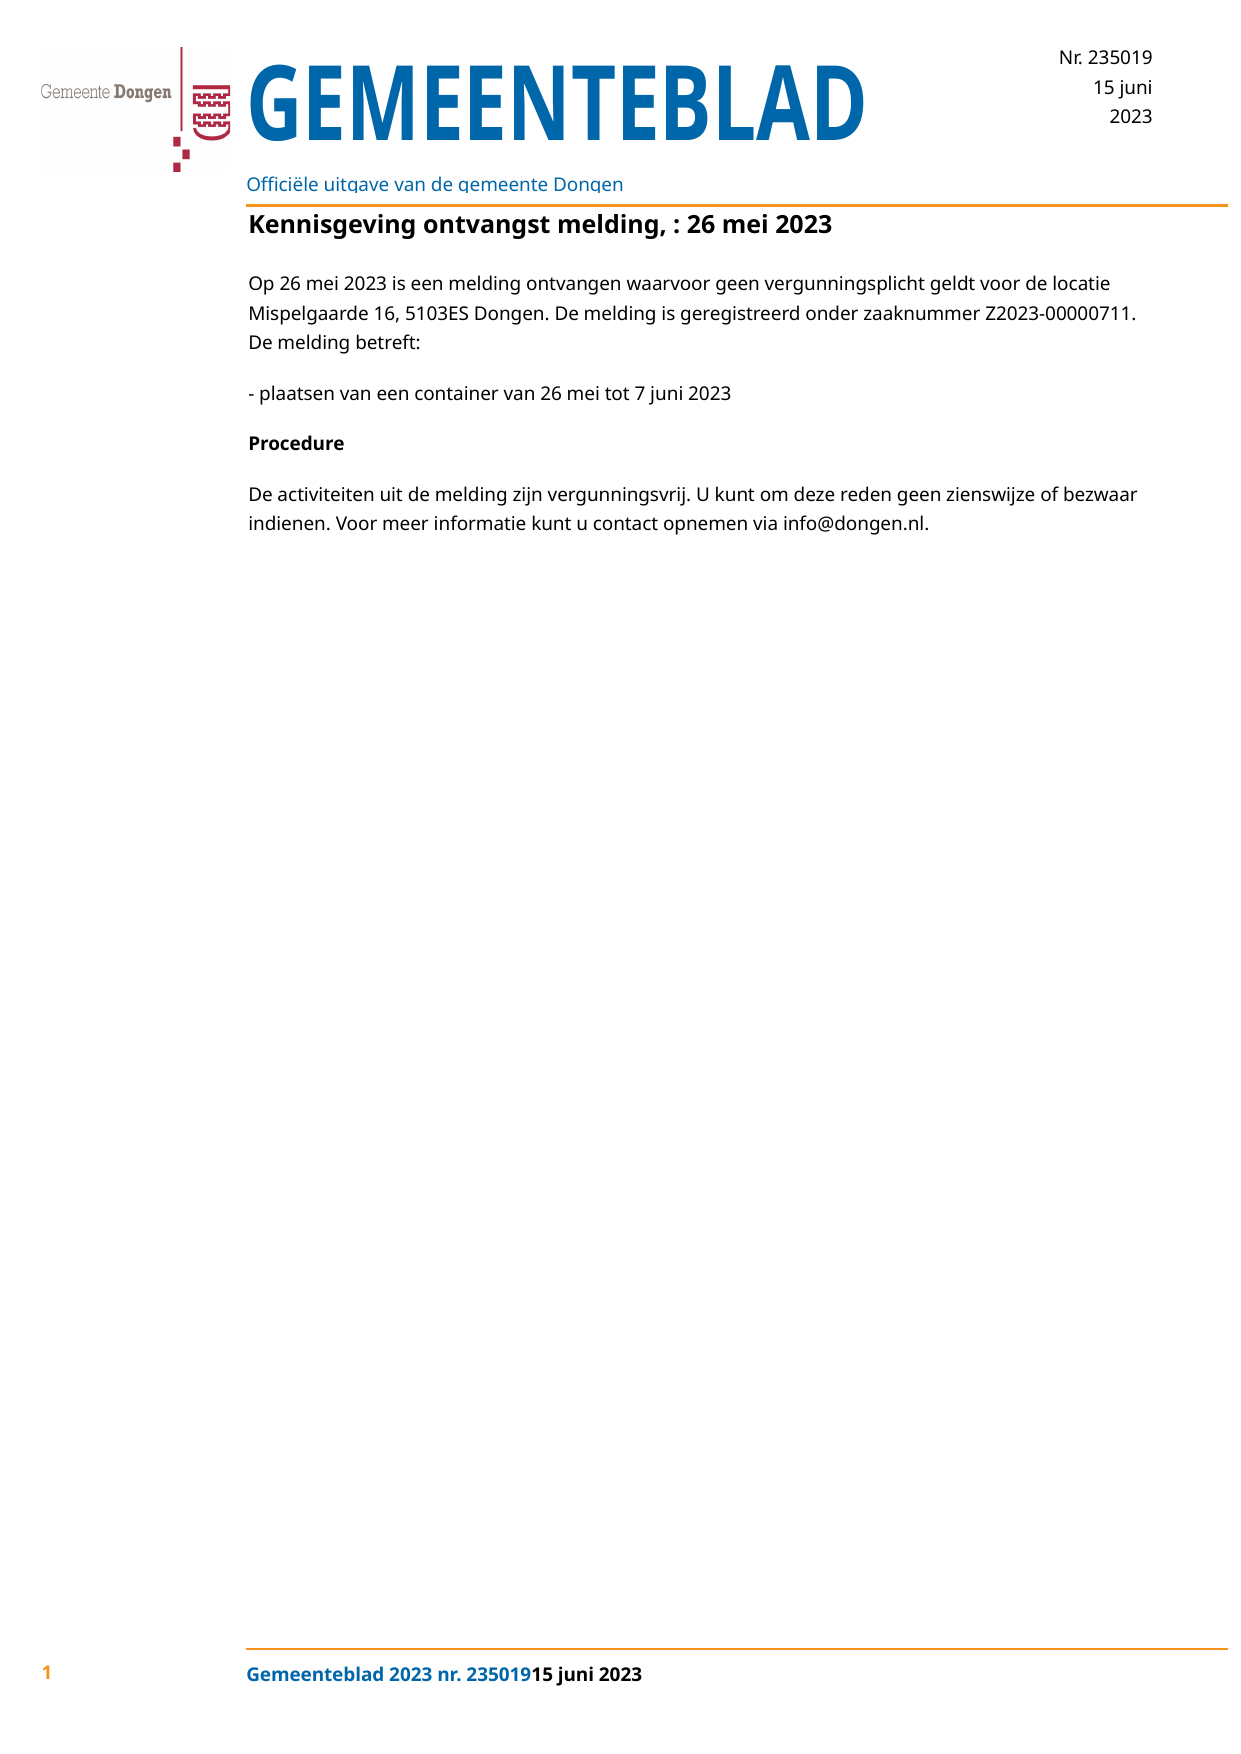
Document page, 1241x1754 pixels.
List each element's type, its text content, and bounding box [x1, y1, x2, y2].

text Op 26 mei 2023 is een melding ontvangen waarvoor geen vergunningsplicht geldt voor de locatie Mispelgaarde 16, 5103ES Dongen. De melding is geregistreerd onder zaaknummer Z2023-00000711. De melding betreft: [248, 270, 1152, 355]
text De activiteiten uit de melding zijn vergunningsvrij. U kunt om deze reden geen zienswijze of bezwaar indienen. Voor meer informatie kunt u contact opnemen via info@dongen.nl. [248, 481, 1152, 536]
picture [41, 47, 231, 172]
text Procedure [248, 430, 1152, 456]
text - plaatsen van een container van 26 mei tot 7 juni 2023 [248, 380, 1152, 406]
text Kennisgeving ontvangst melding, : 26 mei 2023 [248, 207, 1152, 241]
